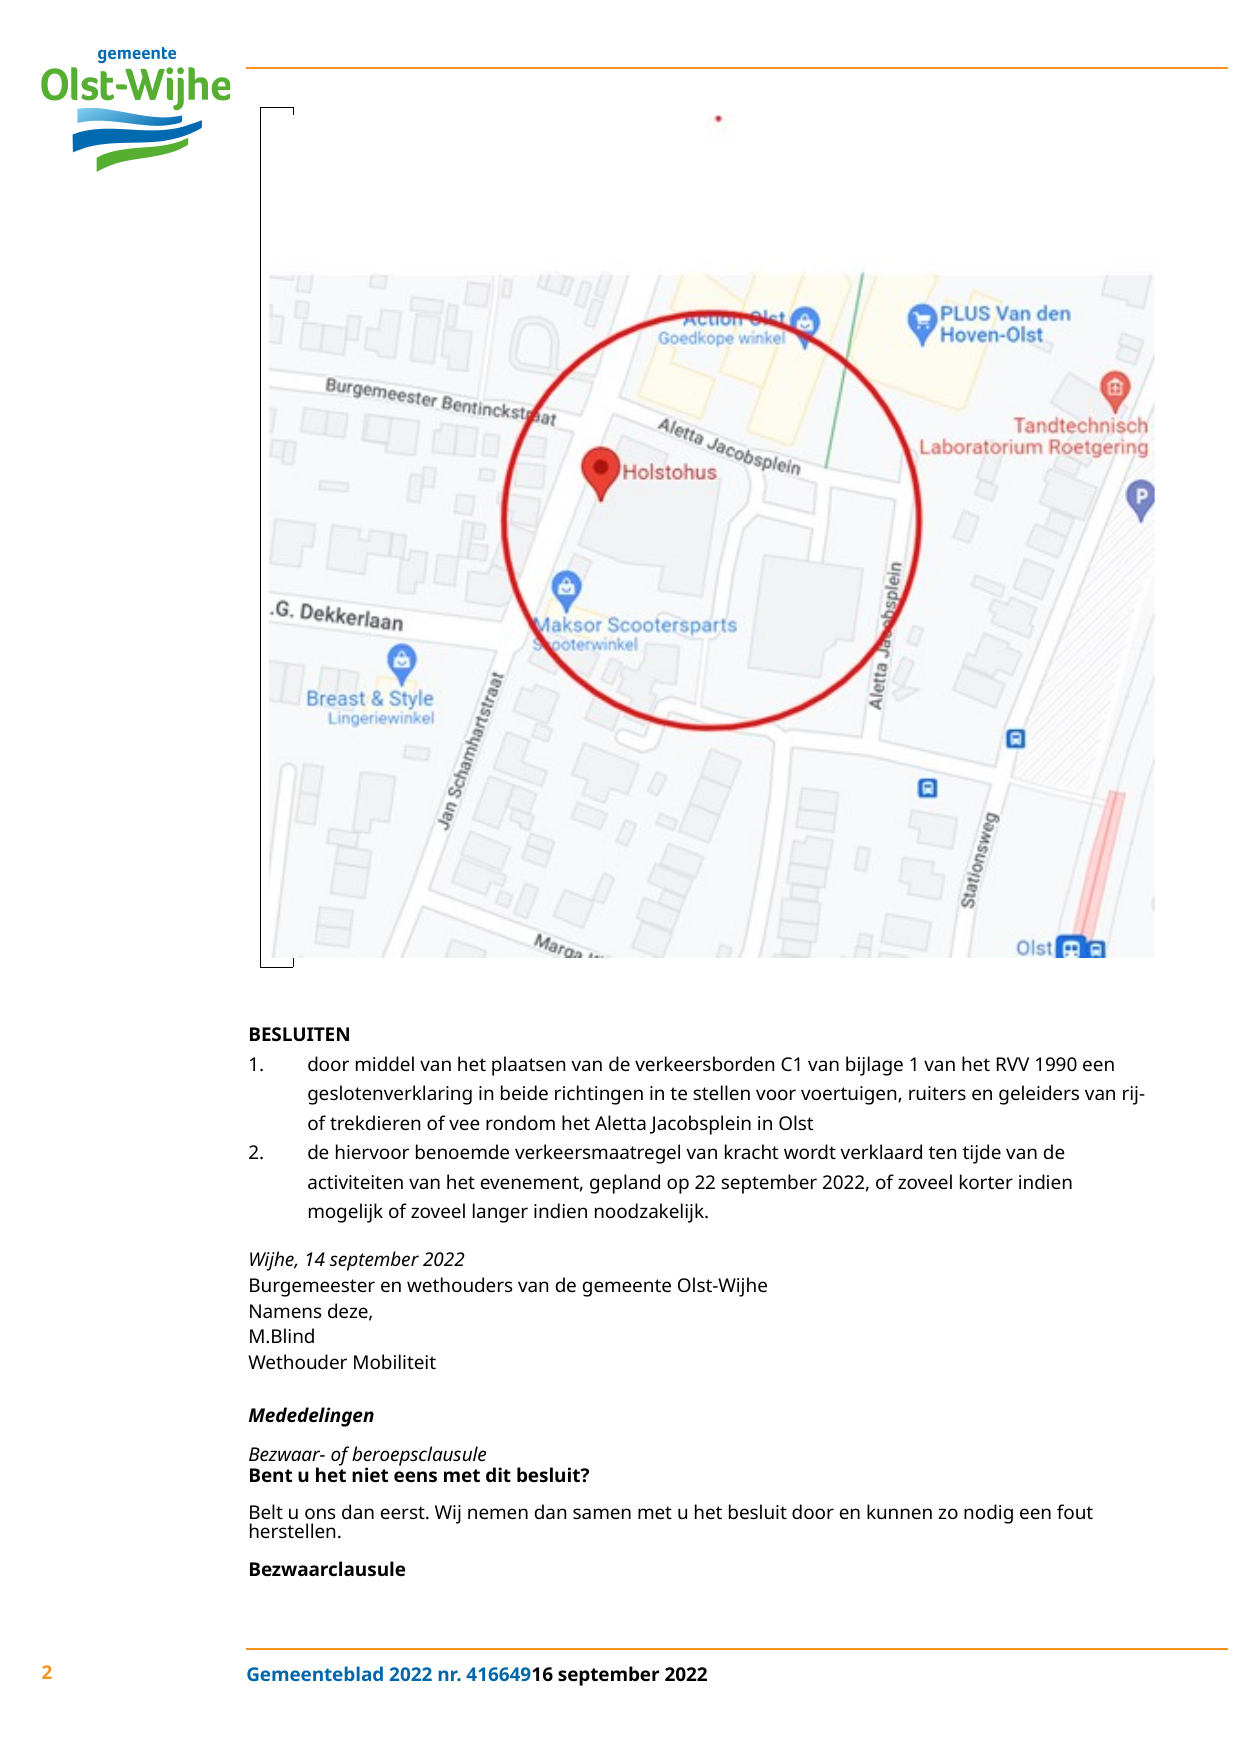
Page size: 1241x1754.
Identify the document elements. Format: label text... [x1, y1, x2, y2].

text M.Blind [248, 1324, 1152, 1349]
text Namens deze, [248, 1298, 1152, 1324]
picture [41, 47, 231, 172]
text Belt u ons dan eerst. Wij nemen dan samen met u het besluit door en kunnen zo nodig een fout herstellen. [248, 1504, 1152, 1543]
list door middel van het plaatsen van de verkeersborden C1 van bijlage 1 van het RVV 1990 een geslotenverklaring in beide richtingen in te stellen voor voertuigen, ruiters en geleiders van rij- of trekdieren of vee rondom het Aletta Jacobsplein in Olst [248, 1051, 1152, 1136]
text Bezwaar- of beroepsclausule [248, 1442, 1152, 1467]
text Burgemeester en wethouders van de gemeente Olst-Wijhe [248, 1272, 1152, 1298]
text Mededelingen [248, 1402, 1152, 1428]
picture [268, 115, 1155, 958]
text BESLUITEN [248, 1021, 1152, 1047]
text Wethouder Mobiliteit [248, 1349, 1152, 1375]
text Wijhe, 14 september 2022 [248, 1246, 1152, 1272]
list de hiervoor benoemde verkeersmaatregel van kracht wordt verklaard ten tijde van de activiteiten van het evenement, gepland op 22 september 2022, of zoveel korter indien mogelijk of zoveel langer indien noodzakelijk. [248, 1139, 1152, 1224]
text Bent u het niet eens met dit besluit? [248, 1467, 1152, 1487]
text Bezwaarclausule [248, 1561, 1152, 1580]
